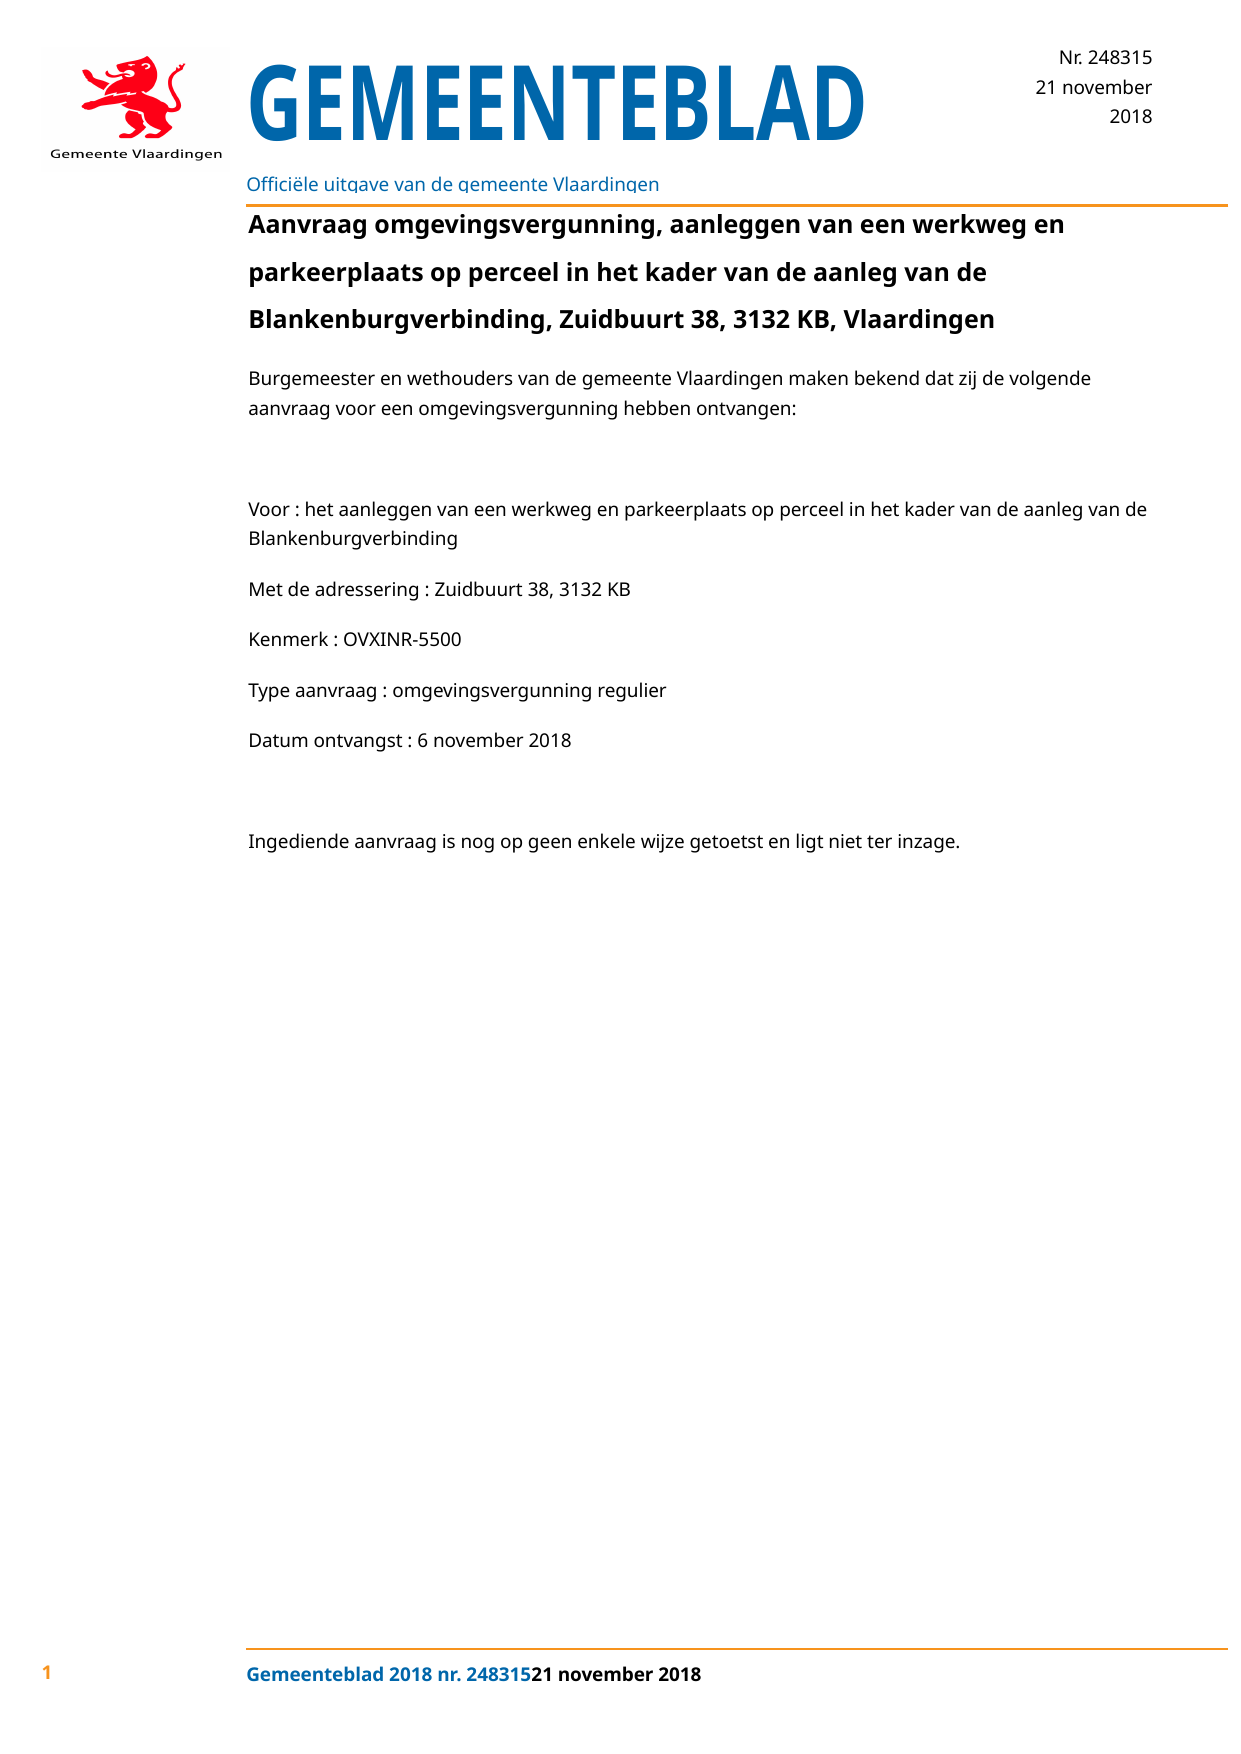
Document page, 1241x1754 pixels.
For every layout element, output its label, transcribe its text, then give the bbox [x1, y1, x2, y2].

text Voor : het aanleggen van een werkweg en parkeerplaats op perceel in het kader van de aanleg van de Blankenburgverbinding [248, 496, 1152, 551]
text Kenmerk : OVXINR-5500 [248, 626, 1152, 652]
text Burgemeester en wethouders van de gemeente Vlaardingen maken bekend dat zij de volgende aanvraag voor een omgevingsvergunning hebben ontvangen: [248, 366, 1152, 421]
text Ingediende aanvraag is nog op geen enkele wijze getoetst en ligt niet ter inzage. [248, 828, 1152, 854]
text Met de adressering : Zuidbuurt 38, 3132 KB [248, 576, 1152, 602]
text Aanvraag omgevingsvergunning, aanleggen van een werkweg en parkeerplaats op perceel in het kader van de aanleg van de Blankenburgverbinding, Zuidbuurt 38, 3132 KB, Vlaardingen [248, 207, 1152, 336]
picture [41, 47, 231, 172]
text Type aanvraag : omgevingsvergunning regulier [248, 677, 1152, 702]
text Datum ontvangst : 6 november 2018 [248, 727, 1152, 753]
